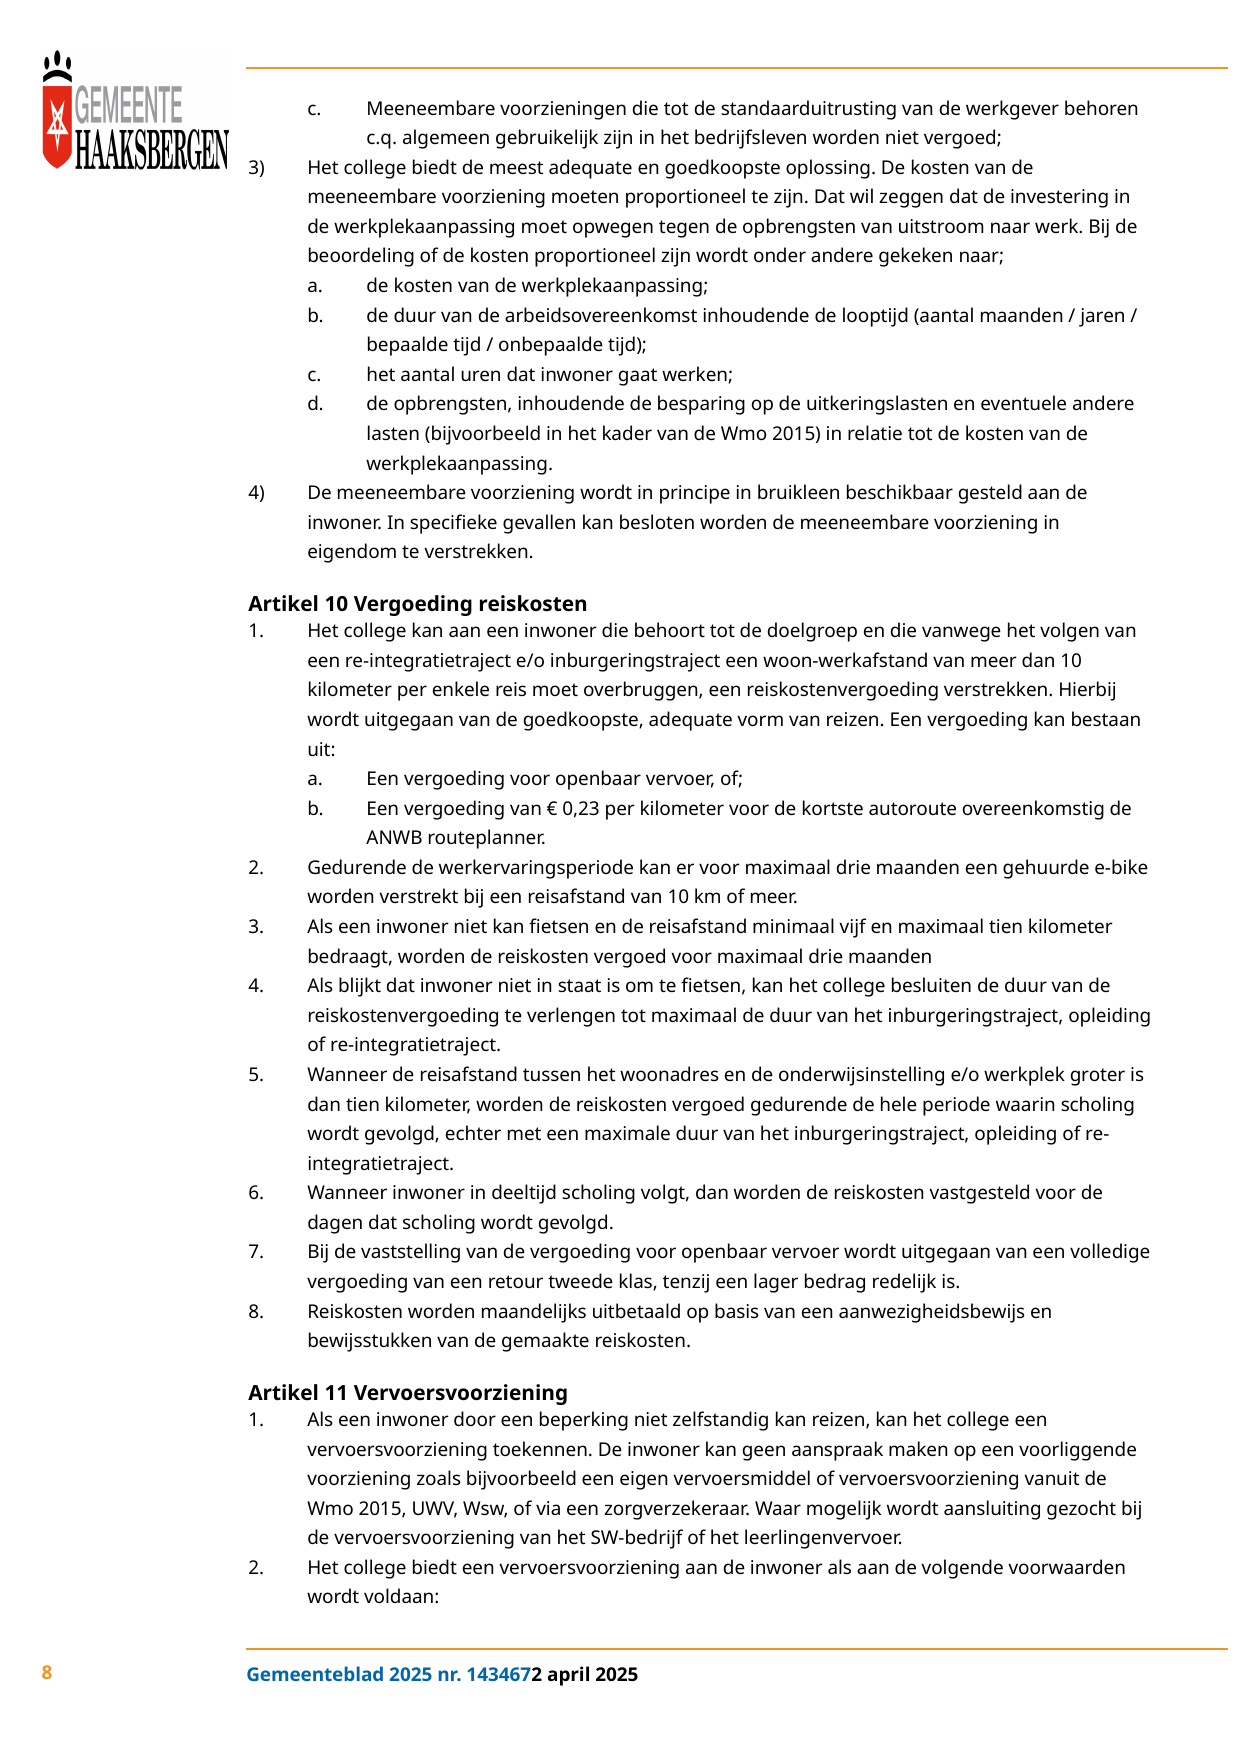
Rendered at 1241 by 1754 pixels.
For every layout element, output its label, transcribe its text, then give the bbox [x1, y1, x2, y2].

list de opbrengsten, inhoudende de besparing op de uitkeringslasten en eventuele andere lasten (bijvoorbeeld in het kader van de Wmo 2015) in relatie tot de kosten van de werkplekaanpassing. [307, 391, 1152, 476]
list Als blijkt dat inwoner niet in staat is om te fietsen, kan het college besluiten de duur van de reiskostenvergoeding te verlengen tot maximaal de duur van het inburgeringstraject, opleiding of re-integratietraject. [248, 972, 1152, 1057]
list Wanneer de reisafstand tussen het woonadres en de onderwijsinstelling e/o werkplek groter is dan tien kilometer, worden de reiskosten vergoed gedurende de hele periode waarin scholing wordt gevolgd, echter met een maximale duur van het inburgeringstraject, opleiding of re-integratietraject. [248, 1061, 1152, 1176]
picture [41, 47, 231, 172]
list Wanneer inwoner in deeltijd scholing volgt, dan worden de reiskosten vastgesteld voor de dagen dat scholing wordt gevolgd. [248, 1179, 1152, 1235]
list Als een inwoner door een beperking niet zelfstandig kan reizen, kan het college een vervoersvoorziening toekennen. De inwoner kan geen aanspraak maken op een voorliggende voorziening zoals bijvoorbeeld een eigen vervoersmiddel of vervoersvoorziening vanuit de Wmo 2015, UWV, Wsw, of via een zorgverzekeraar. Waar mogelijk wordt aansluiting gezocht bij de vervoersvoorziening van het SW-bedrijf of het leerlingenvervoer. [248, 1406, 1152, 1550]
list Gedurende de werkervaringsperiode kan er voor maximaal drie maanden een gehuurde e-bike worden verstrekt bij een reisafstand van 10 km of meer. [248, 854, 1152, 909]
list de kosten van de werkplekaanpassing; [307, 272, 1152, 298]
text Artikel 11 Vervoersvoorziening [248, 1378, 1152, 1406]
list Als een inwoner niet kan fietsen en de reisafstand minimaal vijf en maximaal tien kilometer bedraagt, worden de reiskosten vergoed voor maximaal drie maanden [248, 913, 1152, 968]
list Bij de vaststelling van de vergoeding voor openbaar vervoer wordt uitgegaan van een volledige vergoeding van een retour tweede klas, tenzij een lager bedrag redelijk is. [248, 1239, 1152, 1294]
list De meeneembare voorziening wordt in principe in bruikleen beschikbaar gesteld aan de inwoner. In specifieke gevallen kan besloten worden de meeneembare voorziening in eigendom te verstrekken. [248, 479, 1152, 564]
list Het college biedt een vervoersvoorziening aan de inwoner als aan de volgende voorwaarden wordt voldaan: [248, 1554, 1152, 1609]
list Meeneembare voorzieningen die tot de standaarduitrusting van de werkgever behoren c.q. algemeen gebruikelijk zijn in het bedrijfsleven worden niet vergoed; [307, 95, 1152, 150]
text Artikel 10 Vergoeding reiskosten [248, 589, 1152, 617]
list Reiskosten worden maandelijks uitbetaald op basis van een aanwezigheidsbewijs en bewijsstukken van de gemaakte reiskosten. [248, 1298, 1152, 1353]
list de duur van de arbeidsovereenkomst inhoudende de looptijd (aantal maanden / jaren / bepaalde tijd / onbepaalde tijd); [307, 302, 1152, 357]
list Een vergoeding voor openbaar vervoer, of; [307, 765, 1152, 791]
list Het college kan aan een inwoner die behoort tot de doelgroep en die vanwege het volgen van een re-integratietraject e/o inburgeringstraject een woon-werkafstand van meer dan 10 kilometer per enkele reis moet overbruggen, een reiskostenvergoeding verstrekken. Hierbij wordt uitgegaan van de goedkoopste, adequate vorm van reizen. Een vergoeding kan bestaan uit: [248, 617, 1152, 761]
list Het college biedt de meest adequate en goedkoopste oplossing. De kosten van de meeneembare voorziening moeten proportioneel te zijn. Dat wil zeggen dat de investering in de werkplekaanpassing moet opwegen tegen de opbrengsten van uitstroom naar werk. Bij de beoordeling of de kosten proportioneel zijn wordt onder andere gekeken naar; [248, 154, 1152, 268]
list Een vergoeding van € 0,23 per kilometer voor de kortste autoroute overeenkomstig de ANWB routeplanner. [307, 795, 1152, 850]
list het aantal uren dat inwoner gaat werken; [307, 361, 1152, 387]
